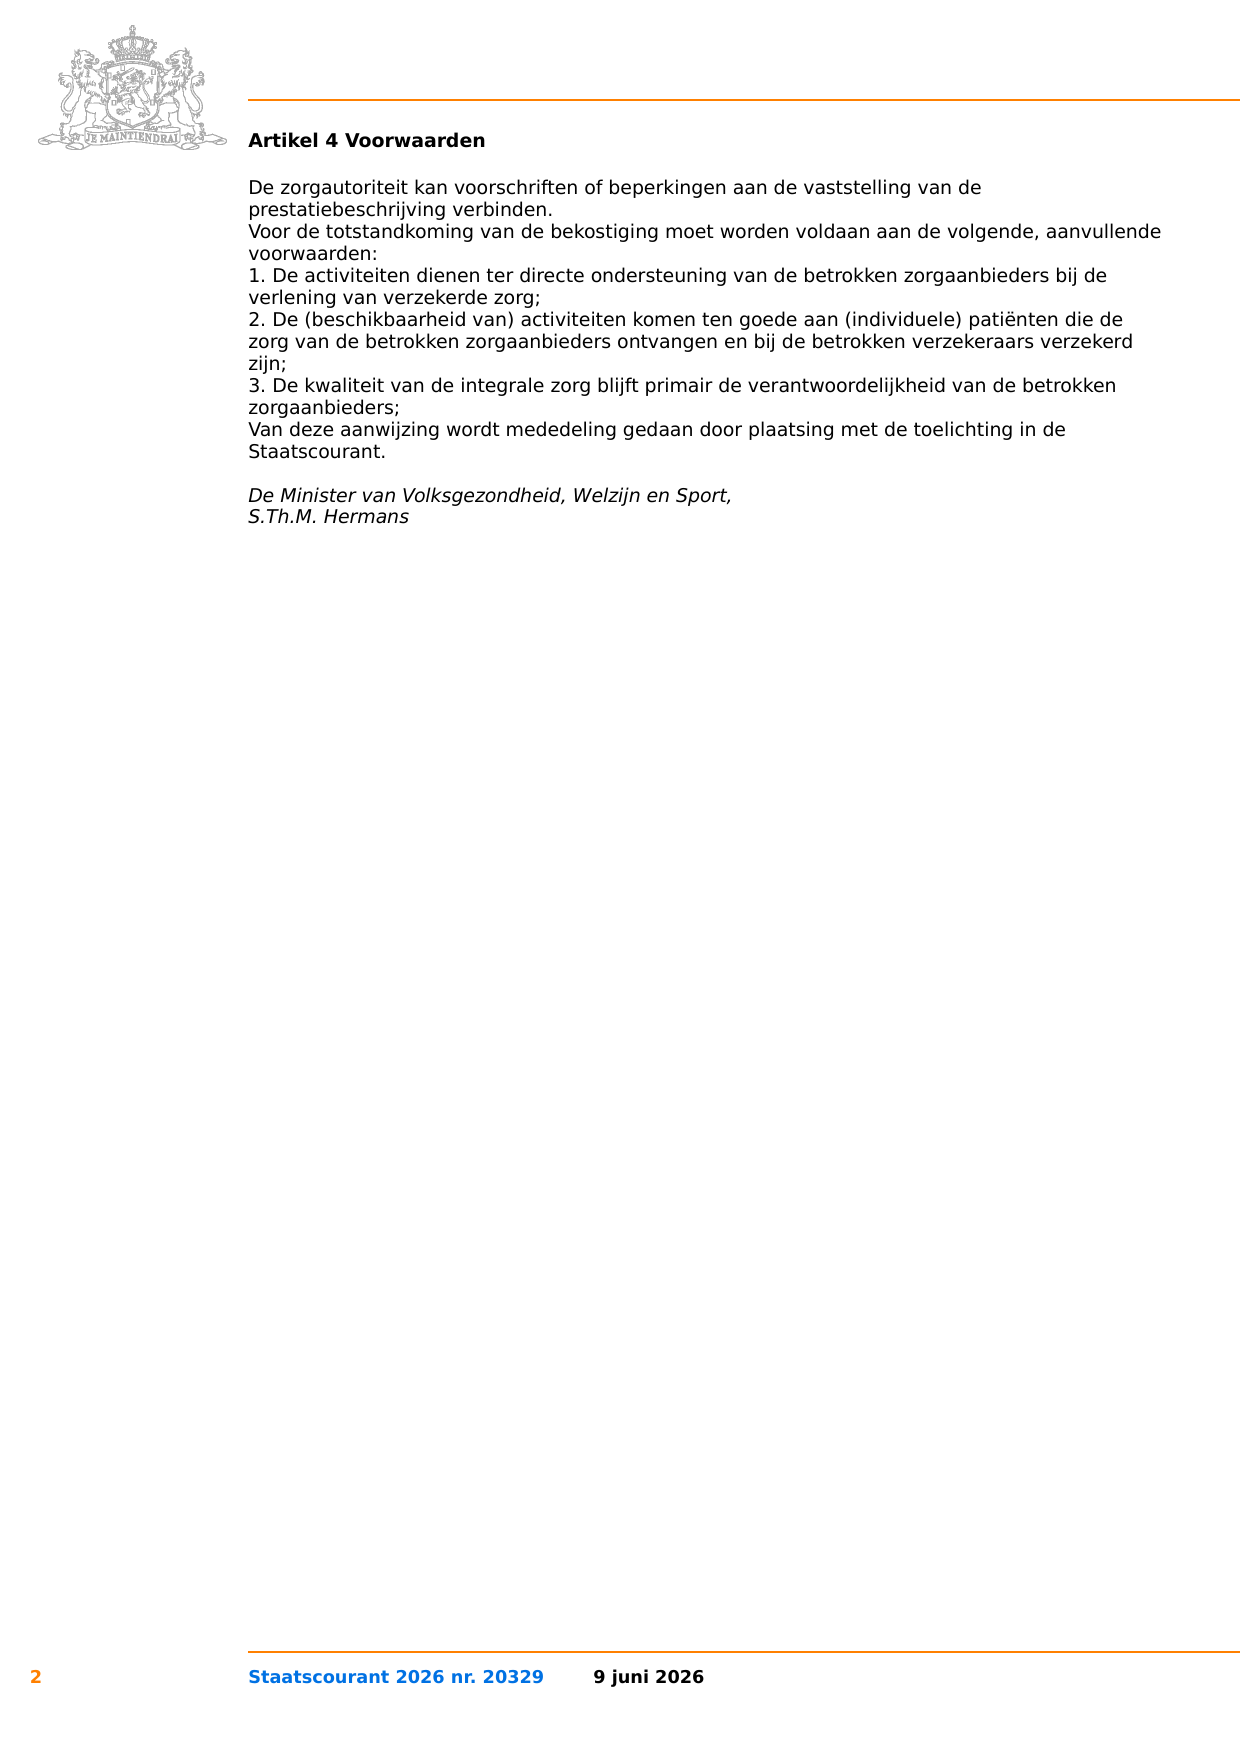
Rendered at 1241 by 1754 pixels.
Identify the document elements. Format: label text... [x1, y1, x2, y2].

text 2. De (beschikbaarheid van) activiteiten komen ten goede aan (individuele) patiënten die de zorg van de betrokken zorgaanbieders ontvangen en bij de betrokken verzekeraars verzekerd zijn; [248, 309, 1163, 375]
text Van deze aanwijzing wordt mededeling gedaan door plaatsing met de toelichting in de Staatscourant. [248, 419, 1163, 463]
text Voor de totstandkoming van de bekostiging moet worden voldaan aan de volgende, aanvullende voorwaarden: [248, 221, 1163, 265]
text De zorgautoriteit kan voorschriften of beperkingen aan de vaststelling van de prestatiebeschrijving verbinden. [248, 177, 1163, 221]
subtitle Artikel 4 Voorwaarden [248, 130, 1163, 152]
text De Minister van Volksgezondheid, Welzijn en Sport, S.Th.M. Hermans [248, 484, 1163, 528]
text 3. De kwaliteit van de integrale zorg blijft primair de verantwoordelijkheid van de betrokken zorgaanbieders; [248, 375, 1163, 419]
text 1. De activiteiten dienen ter directe ondersteuning van de betrokken zorgaanbieders bij de verlening van verzekerde zorg; [248, 265, 1163, 309]
picture [38, 25, 227, 150]
